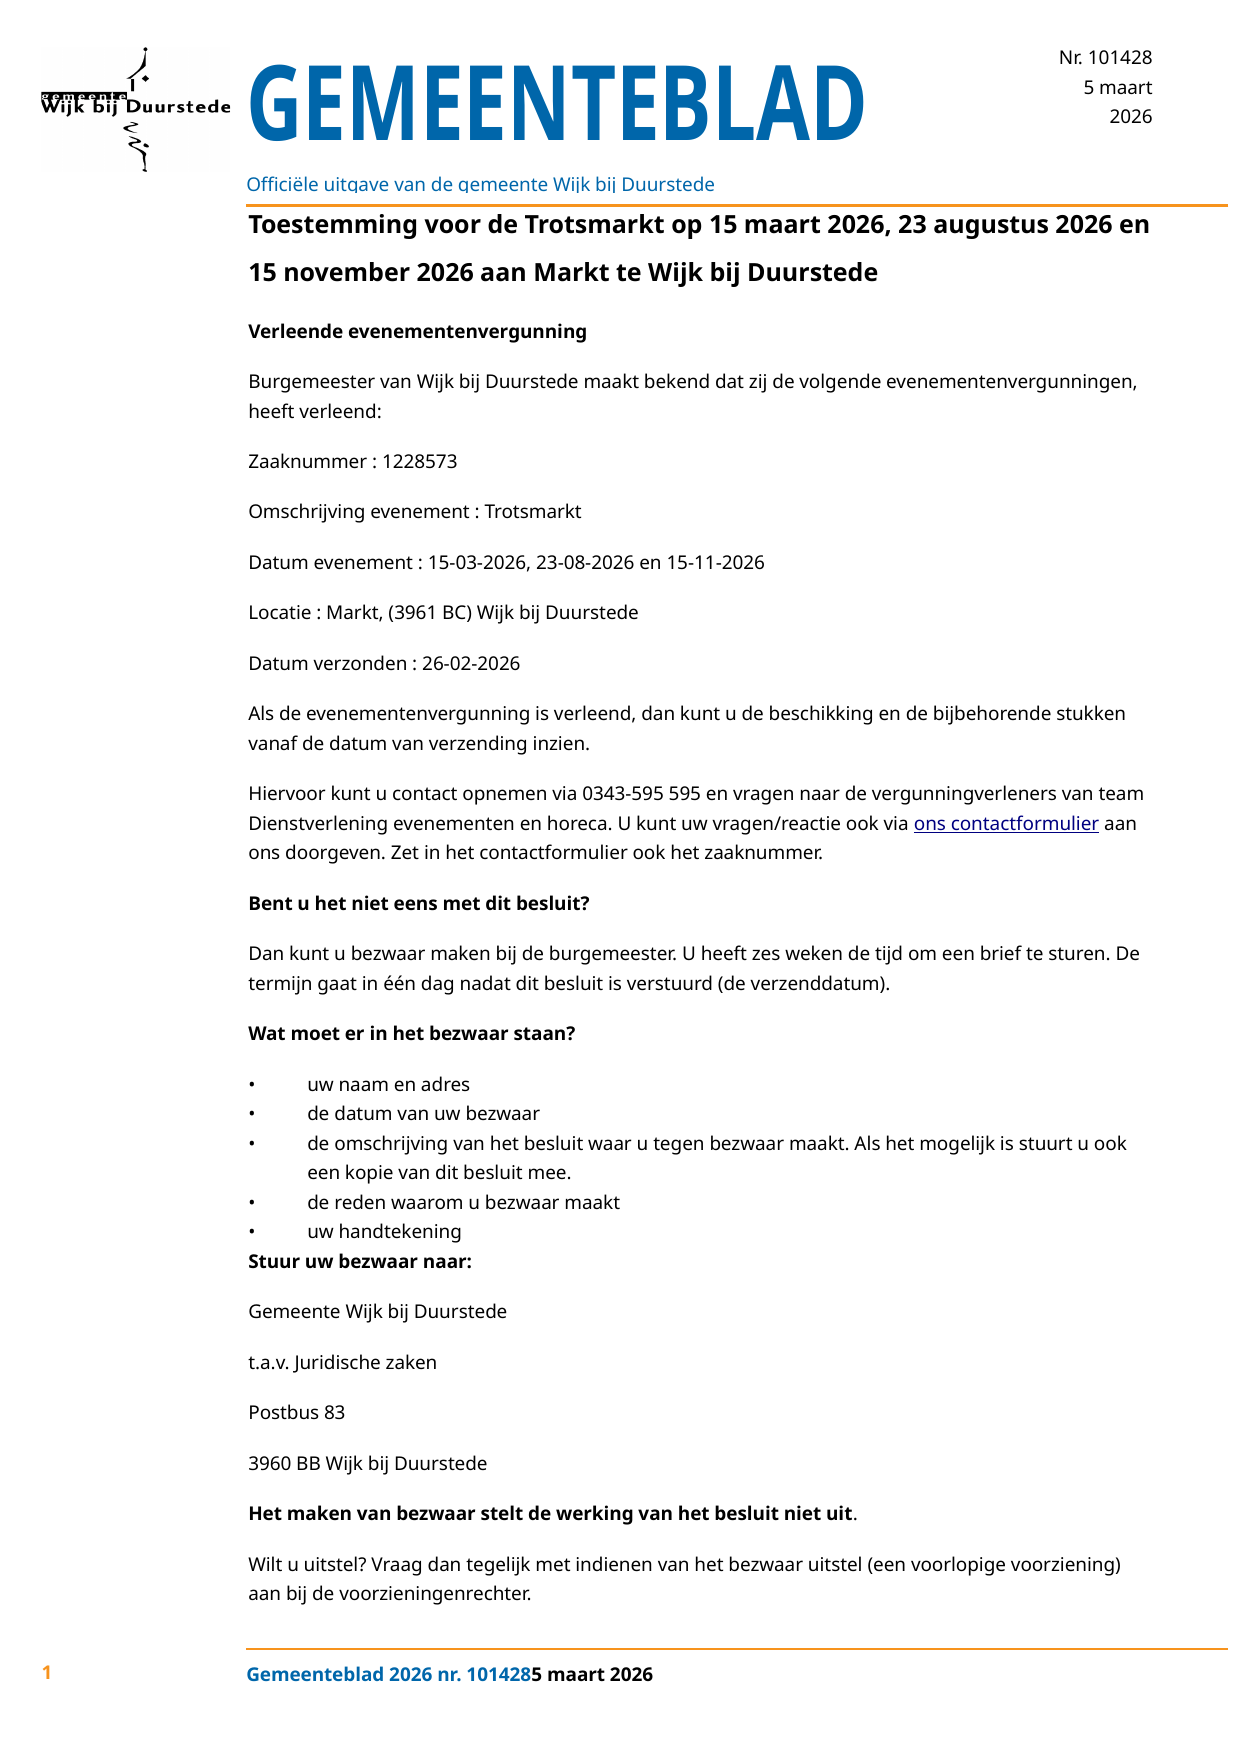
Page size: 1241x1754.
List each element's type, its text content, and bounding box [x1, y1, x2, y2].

text Locatie : Markt, (3961 BC) Wijk bij Duurstede [248, 599, 1152, 625]
text Het maken van bezwaar stelt de werking van het besluit niet uit. [248, 1500, 1152, 1526]
text Gemeente Wijk bij Duurstede [248, 1299, 1152, 1324]
list de omschrijving van het besluit waar u tegen bezwaar maakt. Als het mogelijk is stuurt u ook een kopie van dit besluit mee. [248, 1130, 1152, 1185]
text Verleende evenementenvergunning [248, 318, 1152, 344]
text Dan kunt u bezwaar maken bij de burgemeester. U heeft zes weken de tijd om een brief te sturen. De termijn gaat in één dag nadat dit besluit is verstuurd (de verzenddatum). [248, 940, 1152, 996]
list uw handtekening [248, 1219, 1152, 1244]
text Toestemming voor de Trotsmarkt op 15 maart 2026, 23 augustus 2026 en 15 november 2026 aan Markt te Wijk bij Duurstede [248, 207, 1152, 288]
list de reden waarom u bezwaar maakt [248, 1189, 1152, 1215]
text Hiervoor kunt u contact opnemen via 0343-595 595 en vragen naar de vergunningverleners van team Dienstverlening evenementen en horeca. U kunt uw vragen/reactie ook via ons contactformulier aan ons doorgeven. Zet in het contactformulier ook het zaaknummer. [248, 780, 1152, 865]
list de datum van uw bezwaar [248, 1100, 1152, 1126]
text Als de evenementenvergunning is verleend, dan kunt u de beschikking en de bijbehorende stukken vanaf de datum van verzending inzien. [248, 700, 1152, 756]
text Stuur uw bezwaar naar: [248, 1248, 1152, 1274]
text Postbus 83 [248, 1399, 1152, 1425]
text Burgemeester van Wijk bij Duurstede maakt bekend dat zij de volgende evenementenvergunningen, heeft verleend: [248, 368, 1152, 424]
picture [41, 47, 231, 172]
text 3960 BB Wijk bij Duurstede [248, 1450, 1152, 1476]
text t.a.v. Juridische zaken [248, 1349, 1152, 1375]
text Bent u het niet eens met dit besluit? [248, 890, 1152, 916]
text Wat moet er in het bezwaar staan? [248, 1020, 1152, 1046]
text Datum evenement : 15-03-2026, 23-08-2026 en 15-11-2026 [248, 549, 1152, 575]
text Datum verzonden : 26-02-2026 [248, 650, 1152, 676]
list uw naam en adres [248, 1071, 1152, 1097]
text Zaaknummer : 1228573 [248, 448, 1152, 474]
text Omschrijving evenement : Trotsmarkt [248, 499, 1152, 524]
text Wilt u uitstel? Vraag dan tegelijk met indienen van het bezwaar uitstel (een voorlopige voorziening) aan bij de voorzieningenrechter. [248, 1551, 1152, 1606]
